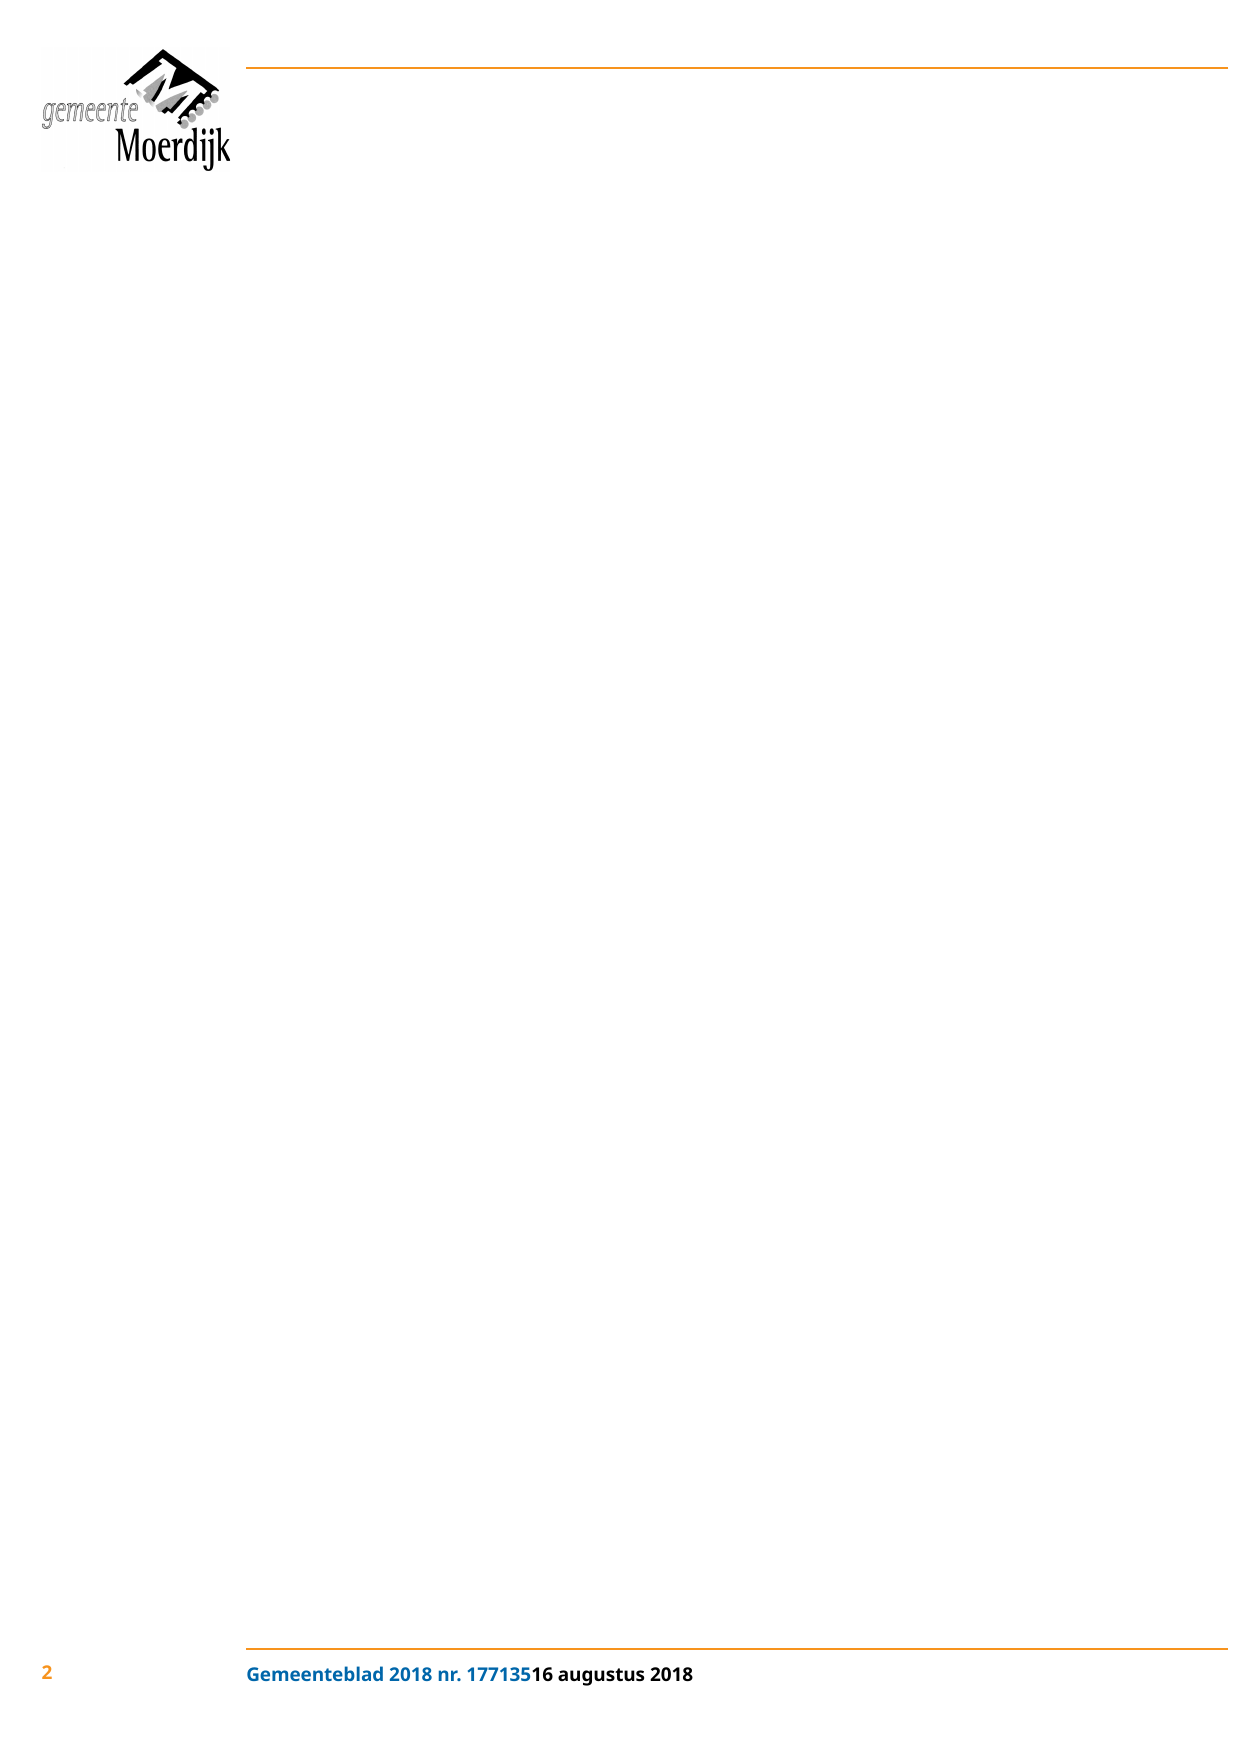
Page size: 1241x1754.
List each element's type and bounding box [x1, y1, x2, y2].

picture [41, 47, 231, 172]
